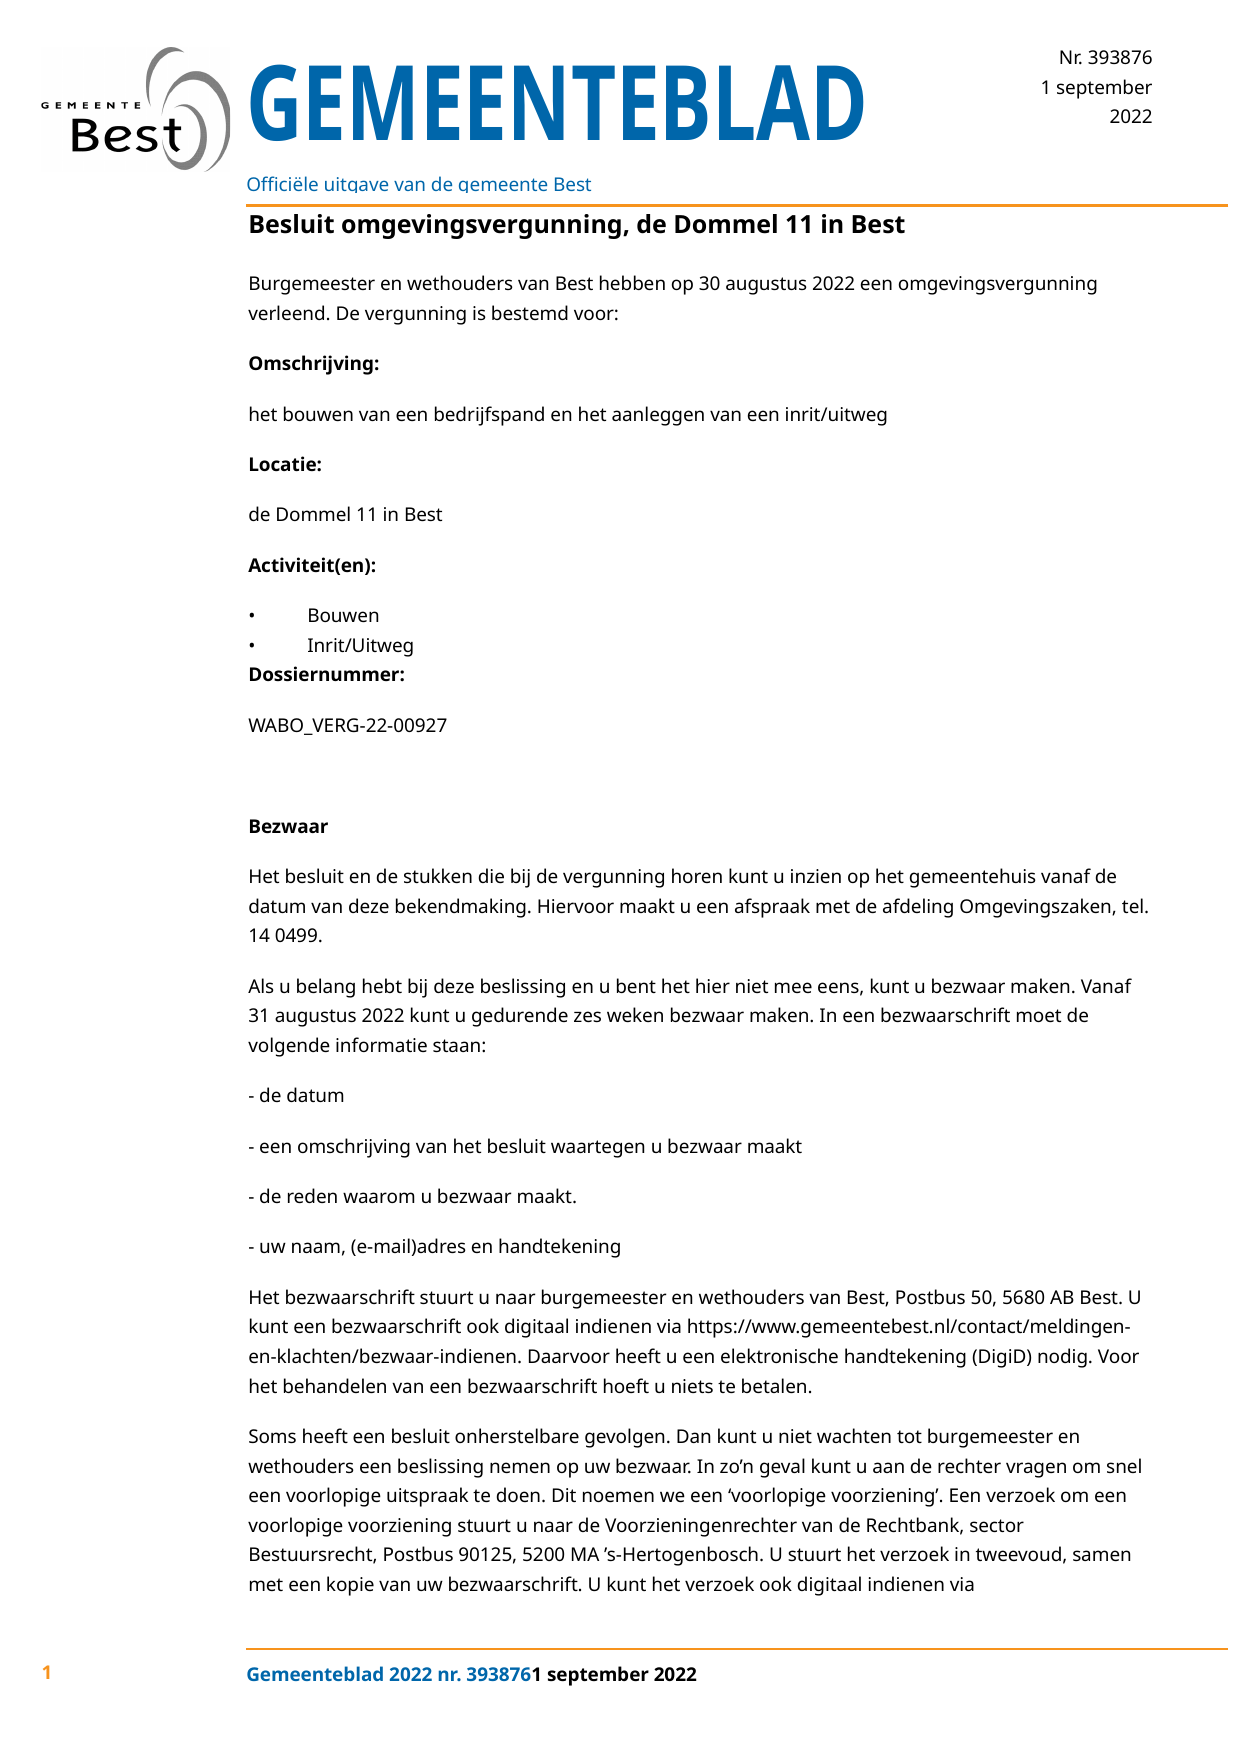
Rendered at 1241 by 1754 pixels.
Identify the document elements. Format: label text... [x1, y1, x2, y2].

text Activiteit(en): [248, 552, 1152, 578]
text Het bezwaarschrift stuurt u naar burgemeester en wethouders van Best, Postbus 50, 5680 AB Best. U kunt een bezwaarschrift ook digitaal indienen via https://www.gemeentebest.nl/contact/meldingen-en-klachten/bezwaar-indienen. Daarvoor heeft u een elektronische handtekening (DigiD) nodig. Voor het behandelen van een bezwaarschrift hoeft u niets te betalen. [248, 1284, 1152, 1398]
text Omschrijving: [248, 350, 1152, 376]
list Bouwen [248, 602, 1152, 628]
text WABO_VERG-22-00927 [248, 712, 1152, 738]
text Burgemeester en wethouders van Best hebben op 30 augustus 2022 een omgevingsvergunning verleend. De vergunning is bestemd voor: [248, 270, 1152, 326]
text - de datum [248, 1082, 1152, 1108]
text Dossiernummer: [248, 662, 1152, 687]
text Locatie: [248, 451, 1152, 477]
text de Dommel 11 in Best [248, 502, 1152, 527]
text - de reden waarom u bezwaar maakt. [248, 1183, 1152, 1209]
text Bezwaar [248, 813, 1152, 838]
picture [41, 47, 231, 172]
text Besluit omgevingsvergunning, de Dommel 11 in Best [248, 207, 1152, 241]
text - uw naam, (e-mail)adres en handtekening [248, 1234, 1152, 1259]
text Soms heeft een besluit onherstelbare gevolgen. Dan kunt u niet wachten tot burgemeester en wethouders een beslissing nemen op uw bezwaar. In zo’n geval kunt u aan de rechter vragen om snel een voorlopige uitspraak te doen. Dit noemen we een ‘voorlopige voorziening’. Een verzoek om een voorlopige voorziening stuurt u naar de Voorzieningenrechter van de Rechtbank, sector Bestuursrecht, Postbus 90125, 5200 MA ’s-Hertogenbosch. U stuurt het verzoek in tweevoud, samen met een kopie van uw bezwaarschrift. U kunt het verzoek ook digitaal indienen via [248, 1423, 1152, 1597]
text - een omschrijving van het besluit waartegen u bezwaar maakt [248, 1133, 1152, 1158]
text het bouwen van een bedrijfspand en het aanleggen van een inrit/uitweg [248, 401, 1152, 426]
list Inrit/Uitweg [248, 632, 1152, 658]
text Het besluit en de stukken die bij de vergunning horen kunt u inzien op het gemeentehuis vanaf de datum van deze bekendmaking. Hiervoor maakt u een afspraak met de afdeling Omgevingszaken, tel. 14 0499. [248, 863, 1152, 948]
text Als u belang hebt bij deze beslissing en u bent het hier niet mee eens, kunt u bezwaar maken. Vanaf 31 augustus 2022 kunt u gedurende zes weken bezwaar maken. In een bezwaarschrift moet de volgende informatie staan: [248, 973, 1152, 1058]
